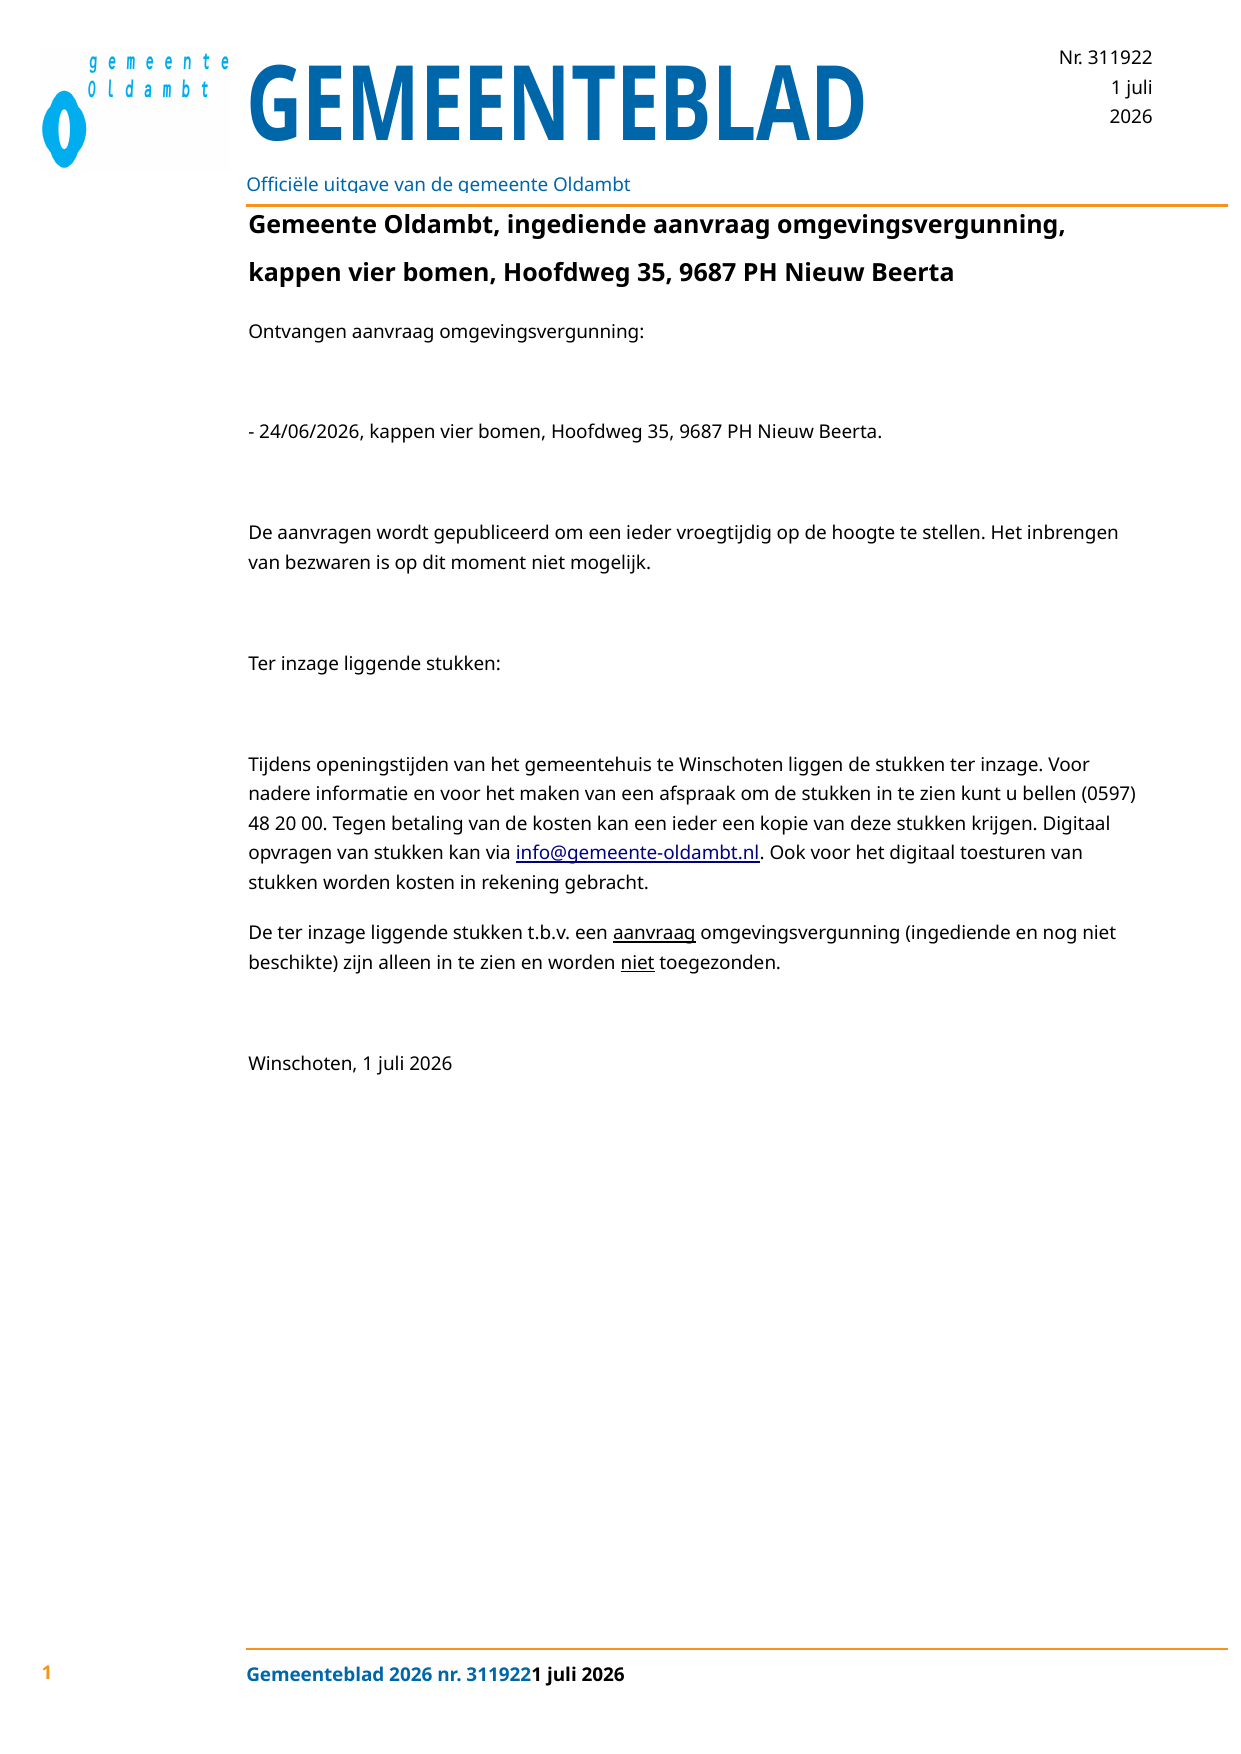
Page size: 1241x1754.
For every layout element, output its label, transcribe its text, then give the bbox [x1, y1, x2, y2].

text Ter inzage liggende stukken: [248, 650, 1152, 676]
text Ontvangen aanvraag omgevingsvergunning: [248, 318, 1152, 344]
text - 24/06/2026, kappen vier bomen, Hoofdweg 35, 9687 PH Nieuw Beerta. [248, 419, 1152, 444]
text Winschoten, 1 juli 2026 [248, 1050, 1152, 1076]
text Tijdens openingstijden van het gemeentehuis te Winschoten liggen de stukken ter inzage. Voor nadere informatie en voor het maken van een afspraak om de stukken in te zien kunt u bellen (0597) 48 20 00. Tegen betaling van de kosten kan een ieder een kopie van deze stukken krijgen. Digitaal opvragen van stukken kan via info@gemeente-oldambt.nl. Ook voor het digitaal toesturen van stukken worden kosten in rekening gebracht. [248, 751, 1152, 895]
text Gemeente Oldambt, ingediende aanvraag omgevingsvergunning, kappen vier bomen, Hoofdweg 35, 9687 PH Nieuw Beerta [248, 207, 1152, 288]
text De aanvragen wordt gepubliceerd om een ieder vroegtijdig op de hoogte te stellen. Het inbrengen van bezwaren is op dit moment niet mogelijk. [248, 519, 1152, 575]
text De ter inzage liggende stukken t.b.v. een aanvraag omgevingsvergunning (ingediende en nog niet beschikte) zijn alleen in te zien en worden niet toegezonden. [248, 919, 1152, 975]
picture [41, 47, 231, 172]
